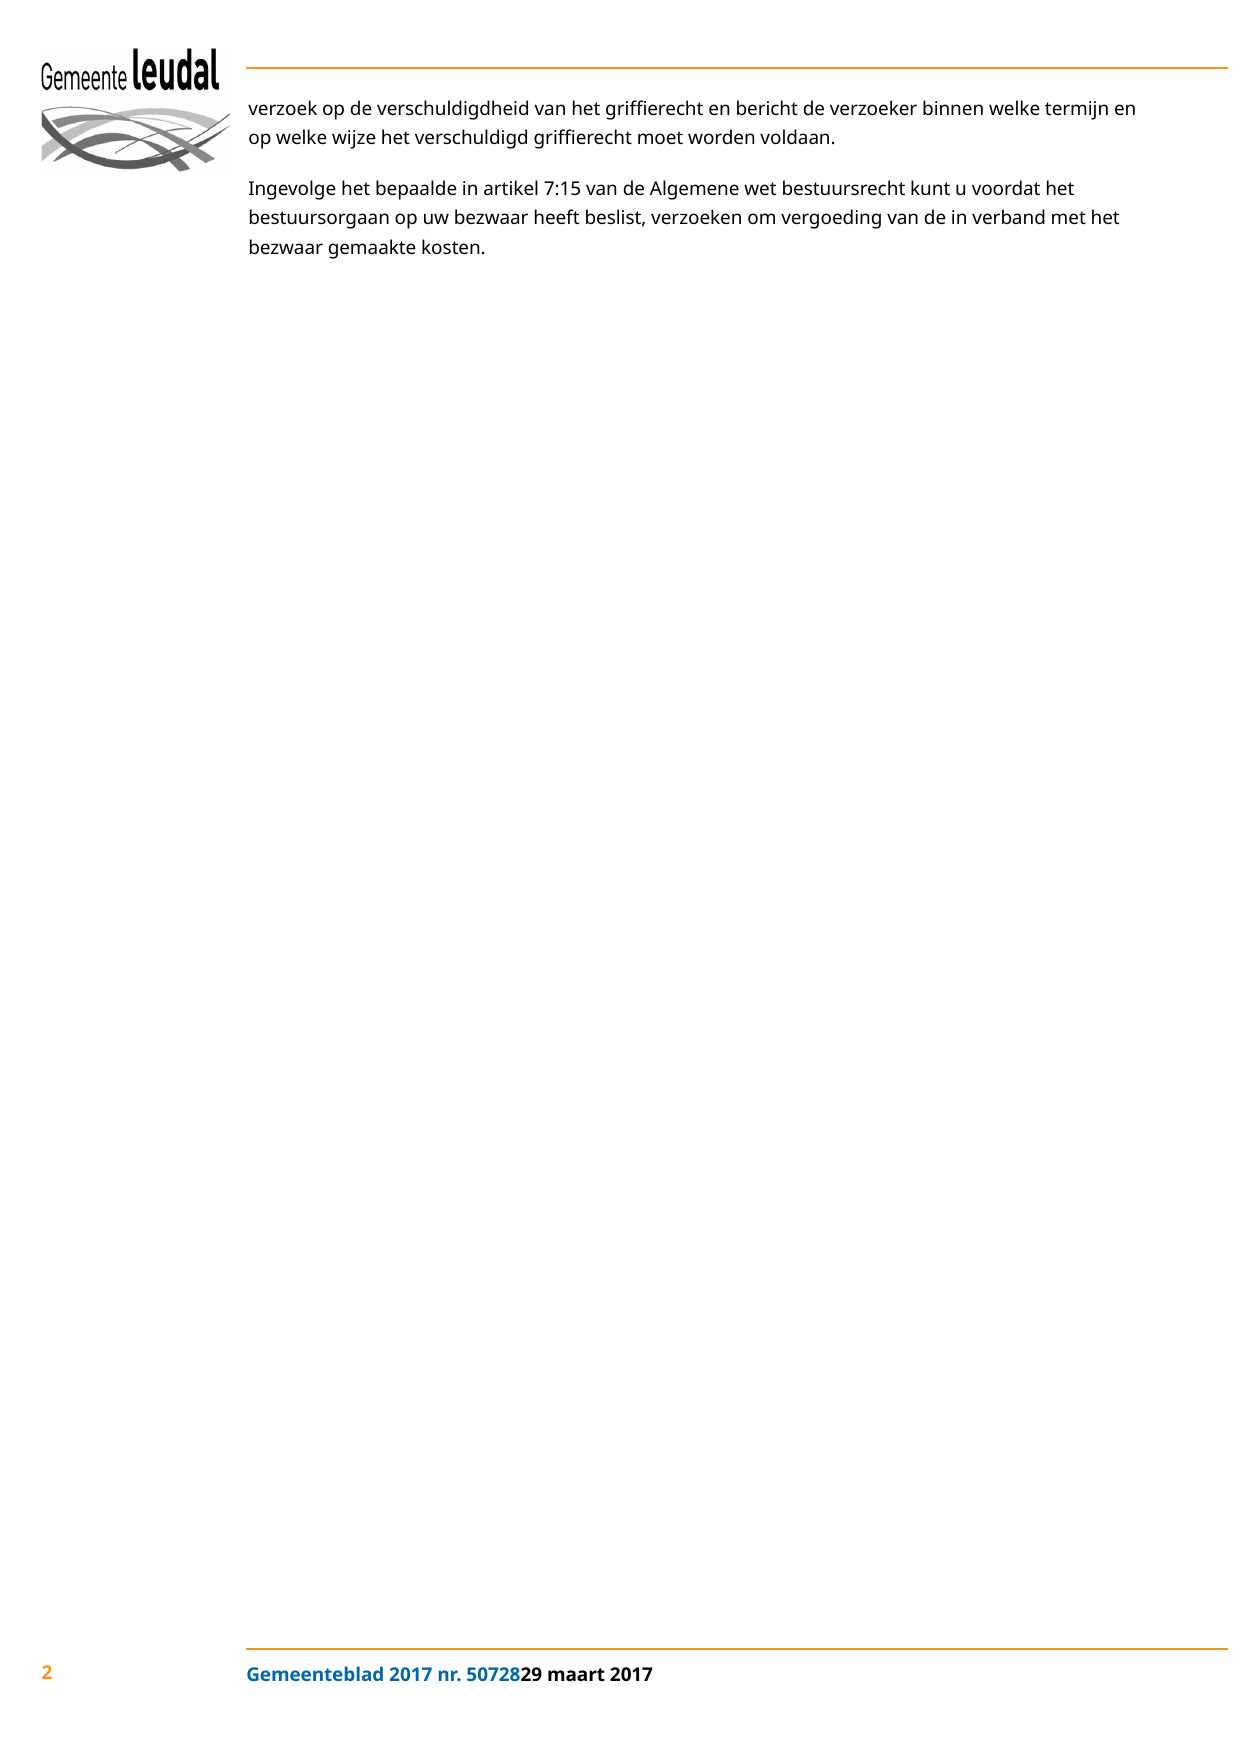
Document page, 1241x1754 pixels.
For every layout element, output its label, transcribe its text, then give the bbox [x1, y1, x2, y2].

text Ingevolge het bepaalde in artikel 7:15 van de Algemene wet bestuursrecht kunt u voordat het bestuursorgaan op uw bezwaar heeft beslist, verzoeken om vergoeding van de in verband met het bezwaar gemaakte kosten. [248, 175, 1152, 260]
picture [41, 47, 231, 172]
text verzoek op de verschuldigdheid van het griffierecht en bericht de verzoeker binnen welke termijn en op welke wijze het verschuldigd griffierecht moet worden voldaan. [248, 95, 1152, 150]
